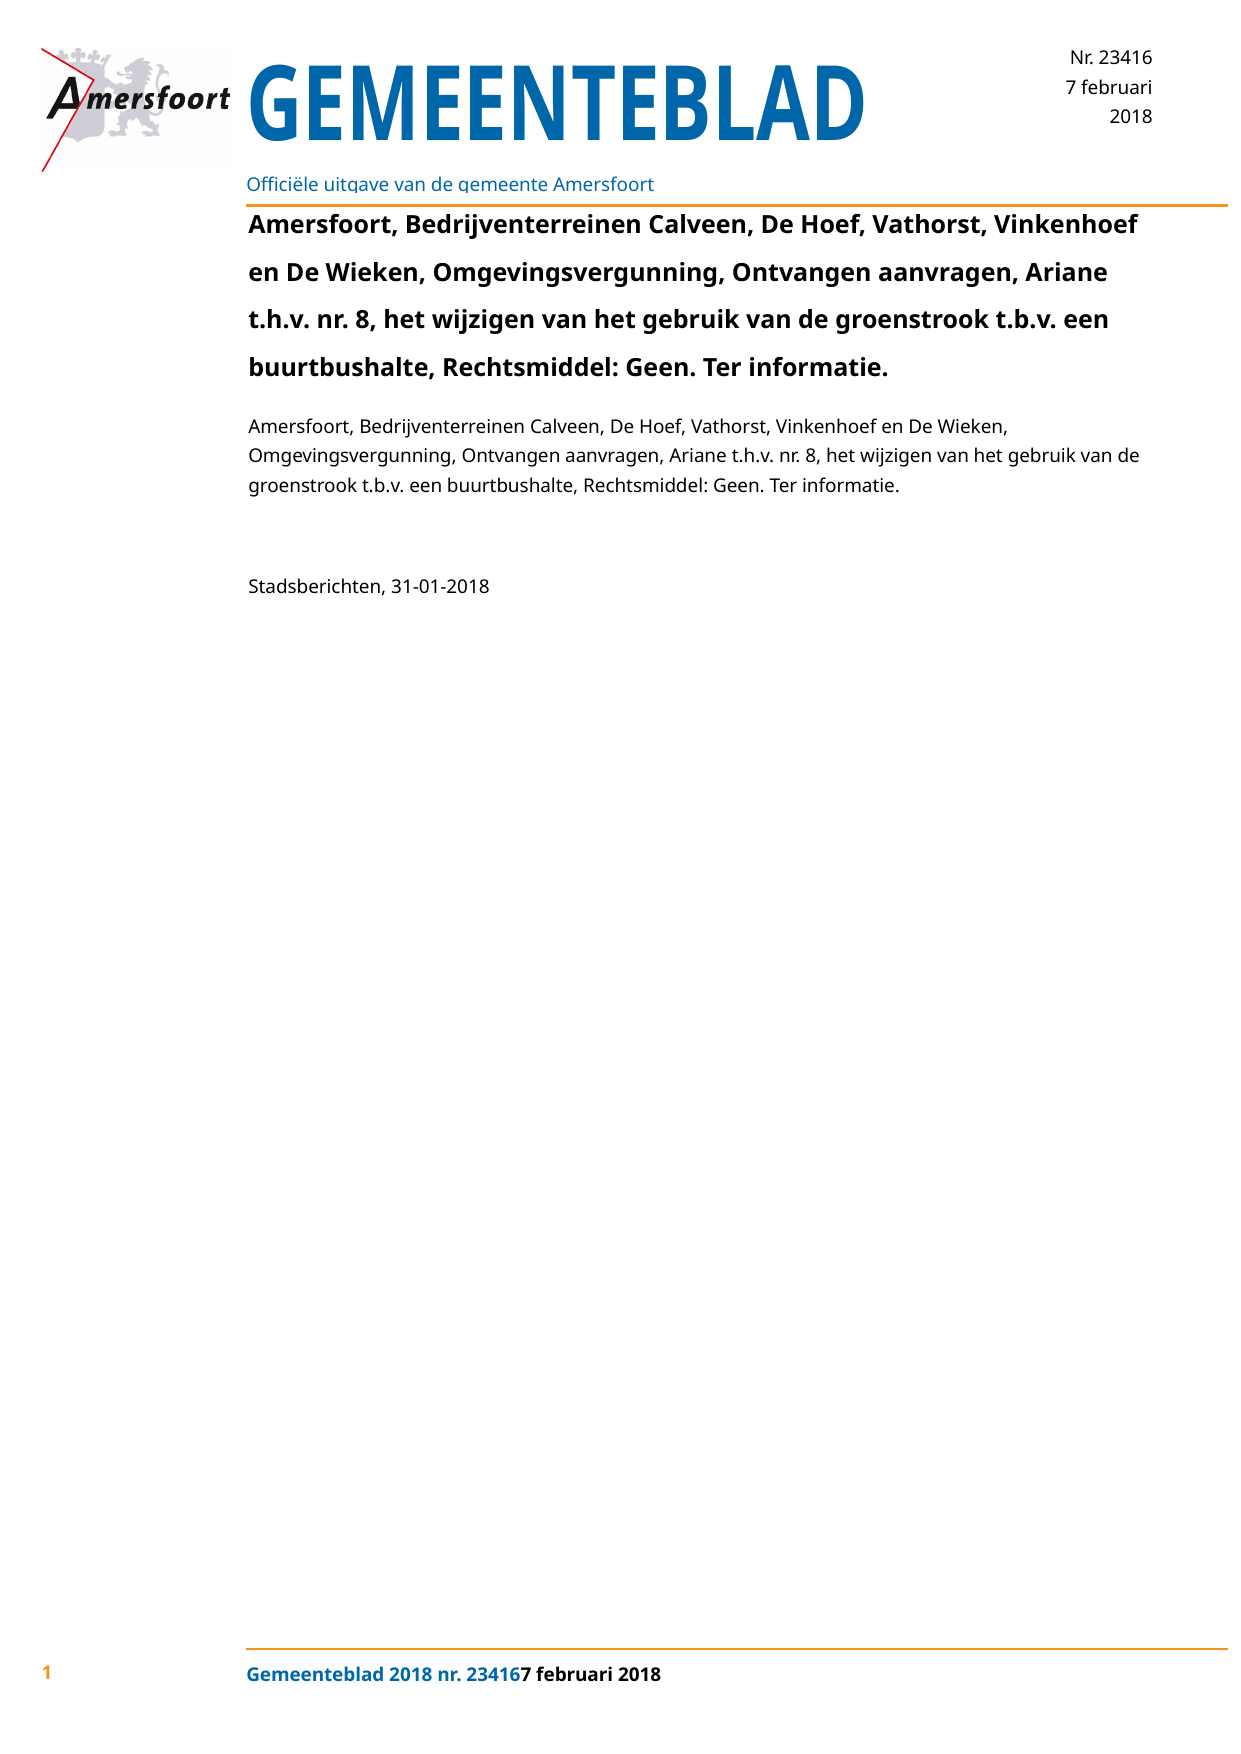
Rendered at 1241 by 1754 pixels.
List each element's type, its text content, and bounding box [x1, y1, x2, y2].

text Stadsberichten, 31-01-2018 [248, 573, 1152, 599]
picture [41, 47, 231, 172]
text Amersfoort, Bedrijventerreinen Calveen, De Hoef, Vathorst, Vinkenhoef en De Wieken, Omgevingsvergunning, Ontvangen aanvragen, Ariane t.h.v. nr. 8, het wijzigen van het gebruik van de groenstrook t.b.v. een buurtbushalte, Rechtsmiddel: Geen. Ter informatie. [248, 413, 1152, 498]
text Amersfoort, Bedrijventerreinen Calveen, De Hoef, Vathorst, Vinkenhoef en De Wieken, Omgevingsvergunning, Ontvangen aanvragen, Ariane t.h.v. nr. 8, het wijzigen van het gebruik van de groenstrook t.b.v. een buurtbushalte, Rechtsmiddel: Geen. Ter informatie. [248, 207, 1152, 384]
